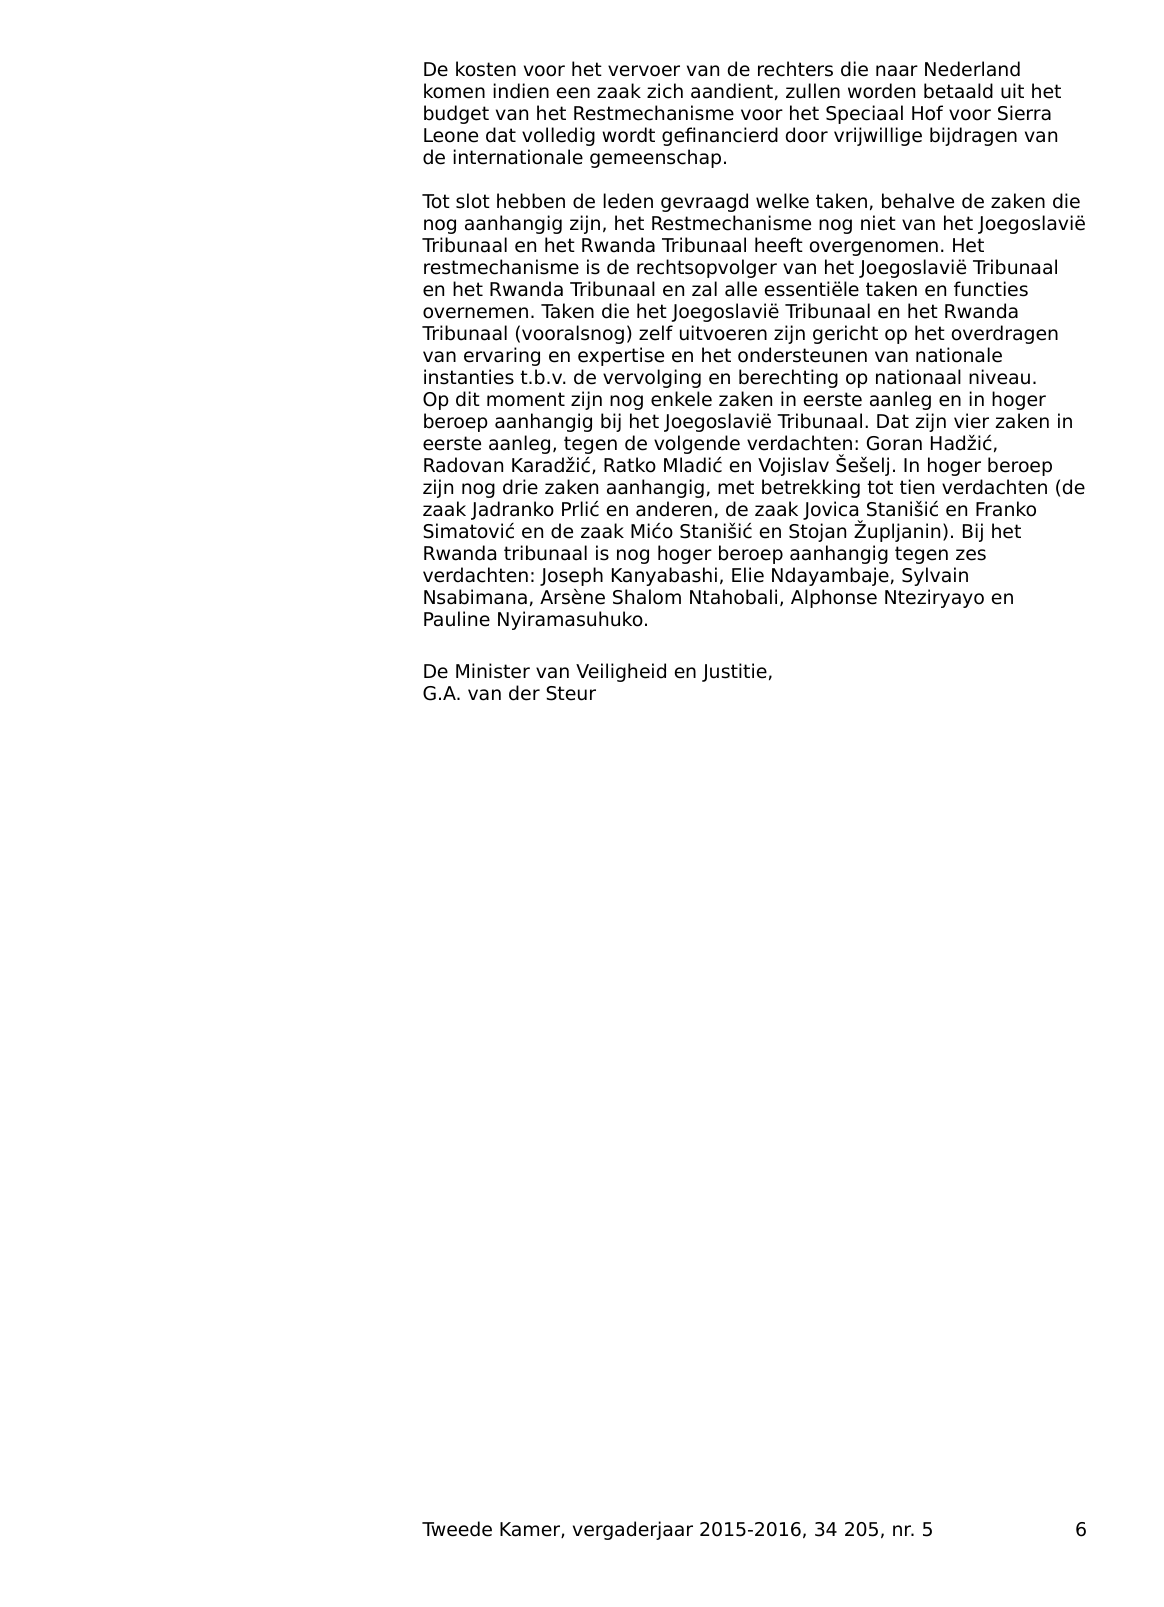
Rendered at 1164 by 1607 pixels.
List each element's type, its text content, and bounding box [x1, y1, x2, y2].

text De kosten voor het vervoer van de rechters die naar Nederland komen indien een zaak zich aandient, zullen worden betaald uit het budget van het Restmechanisme voor het Speciaal Hof voor Sierra Leone dat volledig wordt gefinancierd door vrijwillige bijdragen van de internationale gemeenschap. [422, 59, 1087, 169]
text Op dit moment zijn nog enkele zaken in eerste aanleg en in hoger beroep aanhangig bij het Joegoslavië Tribunaal. Dat zijn vier zaken in eerste aanleg, tegen de volgende verdachten: Goran Hadžić, Radovan Karadžić, Ratko Mladić en Vojislav Šešelj. In hoger beroep zijn nog drie zaken aanhangig, met betrekking tot tien verdachten (de zaak Jadranko Prlić en anderen, de zaak Jovica Stanišić en Franko Simatović en de zaak Mićo Stanišić en Stojan Župljanin). Bij het Rwanda tribunaal is nog hoger beroep aanhangig tegen zes verdachten: Joseph Kanyabashi, Elie Ndayambaje, Sylvain Nsabimana, Arsène Shalom Ntahobali, Alphonse Nteziryayo en Pauline Nyiramasuhuko. [422, 389, 1087, 631]
text De Minister van Veiligheid en Justitie, G.A. van der Steur [422, 661, 1087, 705]
text Tot slot hebben de leden gevraagd welke taken, behalve de zaken die nog aanhangig zijn, het Restmechanisme nog niet van het Joegoslavië Tribunaal en het Rwanda Tribunaal heeft overgenomen. Het restmechanisme is de rechtsopvolger van het Joegoslavië Tribunaal en het Rwanda Tribunaal en zal alle essentiële taken en functies overnemen. Taken die het Joegoslavië Tribunaal en het Rwanda Tribunaal (vooralsnog) zelf uitvoeren zijn gericht op het overdragen van ervaring en expertise en het ondersteunen van nationale instanties t.b.v. de vervolging en berechting op nationaal niveau. [422, 191, 1087, 389]
